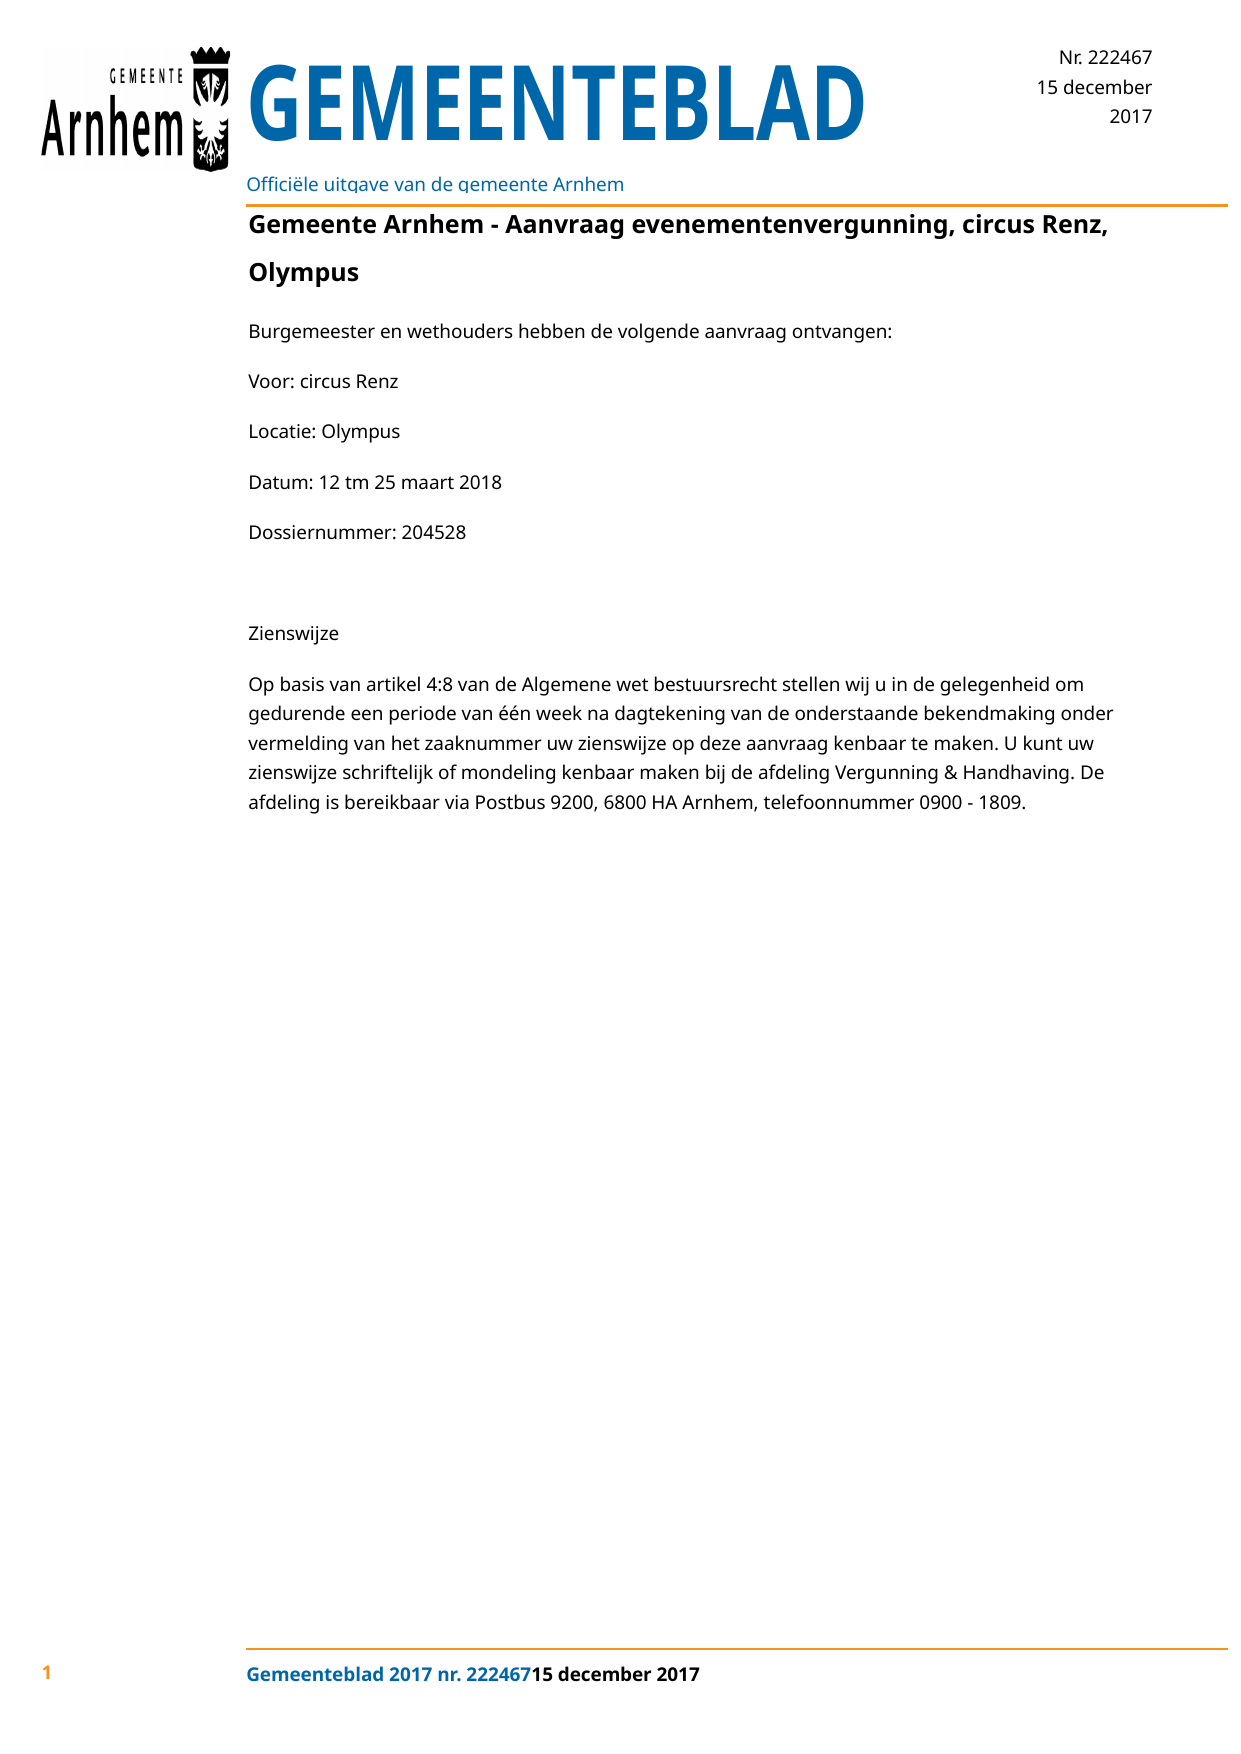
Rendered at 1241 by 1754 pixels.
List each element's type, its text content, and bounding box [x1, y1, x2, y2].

text Gemeente Arnhem - Aanvraag evenementenvergunning, circus Renz, Olympus [248, 207, 1152, 288]
text Locatie: Olympus [248, 419, 1152, 444]
text Zienswijze [248, 620, 1152, 646]
text Op basis van artikel 4:8 van de Algemene wet bestuursrecht stellen wij u in de gelegenheid om gedurende een periode van één week na dagtekening van de onderstaande bekendmaking onder vermelding van het zaaknummer uw zienswijze op deze aanvraag kenbaar te maken. U kunt uw zienswijze schriftelijk of mondeling kenbaar maken bij de afdeling Vergunning & Handhaving. De afdeling is bereikbaar via Postbus 9200, 6800 HA Arnhem, telefoonnummer 0900 - 1809. [248, 671, 1152, 815]
text Burgemeester en wethouders hebben de volgende aanvraag ontvangen: [248, 318, 1152, 344]
text Datum: 12 tm 25 maart 2018 [248, 469, 1152, 495]
text Dossiernummer: 204528 [248, 519, 1152, 545]
picture [41, 47, 231, 172]
text Voor: circus Renz [248, 368, 1152, 394]
